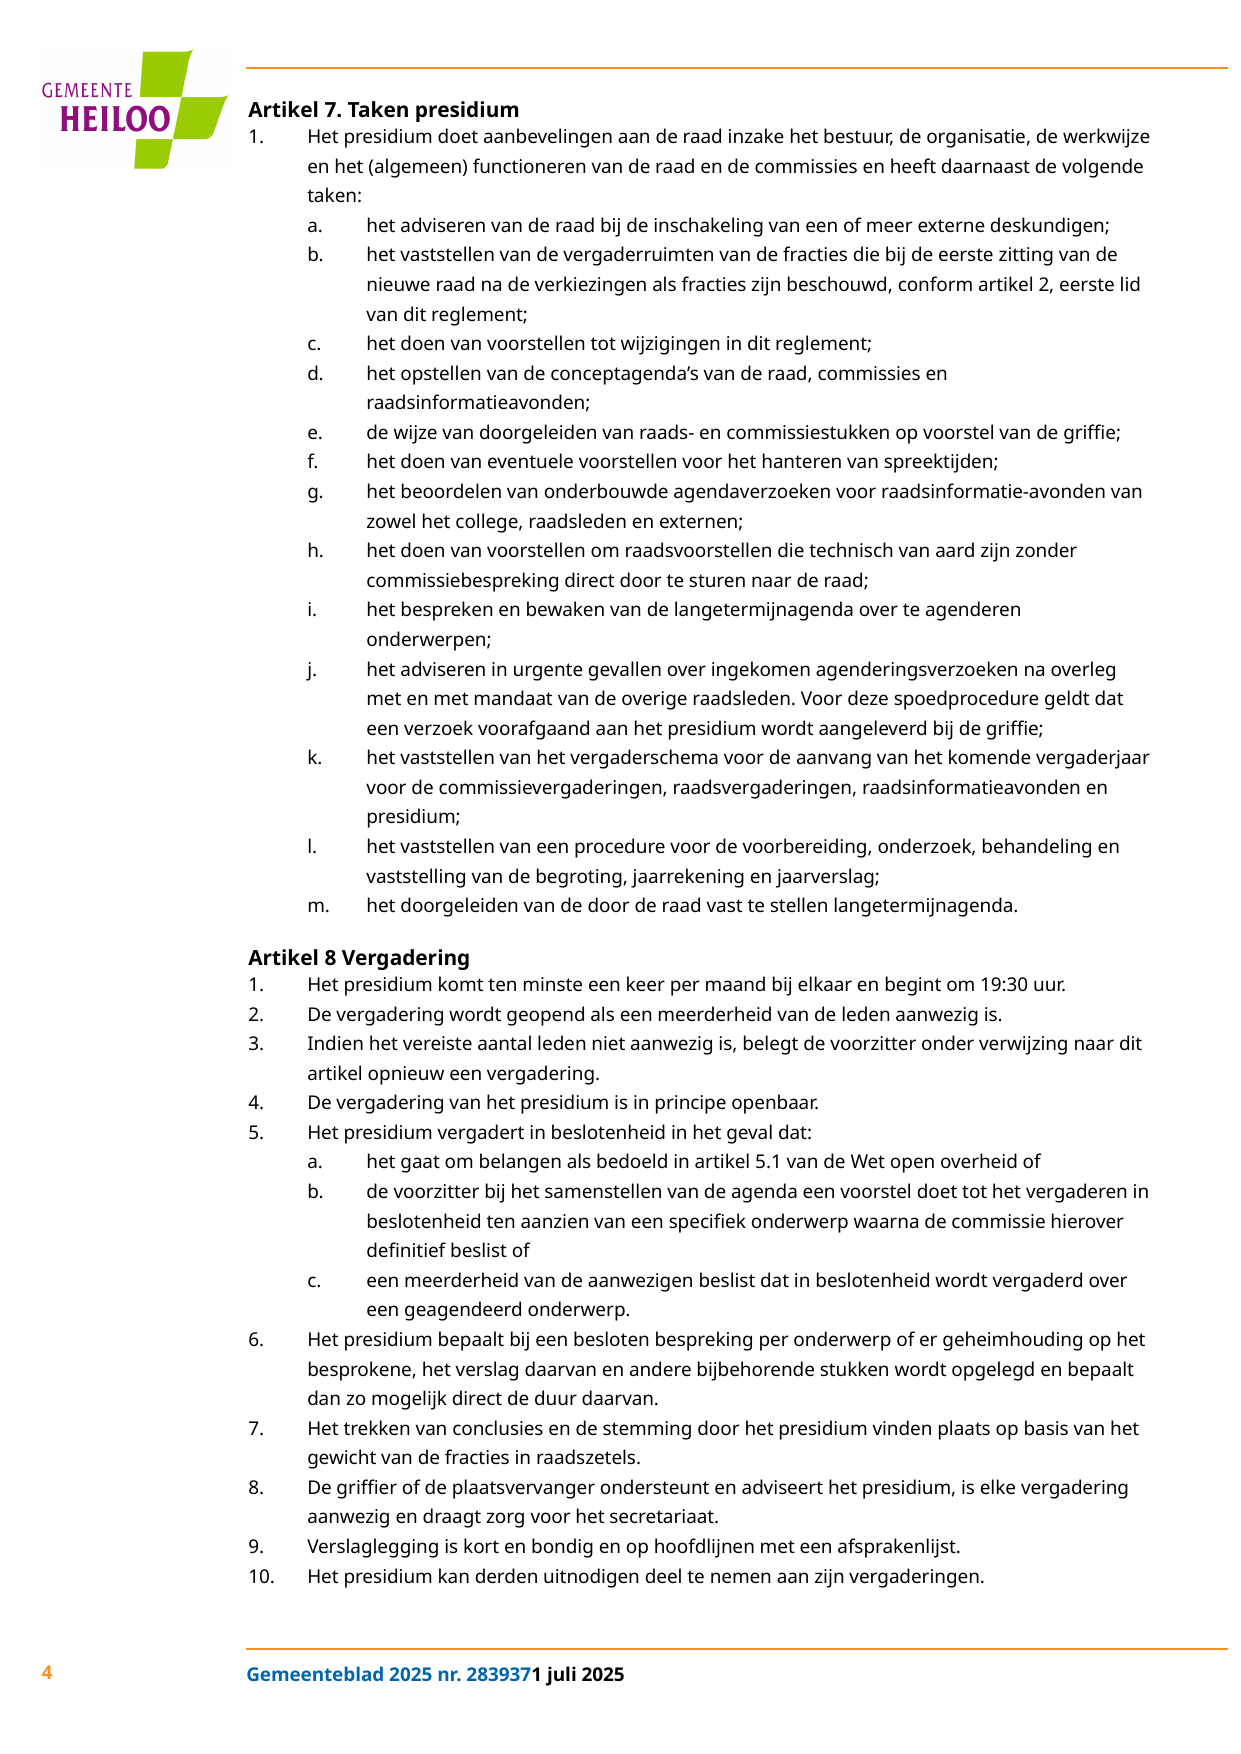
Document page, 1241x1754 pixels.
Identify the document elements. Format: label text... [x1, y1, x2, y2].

list het bespreken en bewaken van de langetermijnagenda over te agenderen onderwerpen; [307, 597, 1152, 652]
list de wijze van doorgeleiden van raads- en commissiestukken op voorstel van de griffie; [307, 419, 1152, 445]
list het adviseren van de raad bij de inschakeling van een of meer externe deskundigen; [307, 212, 1152, 238]
list De vergadering van het presidium is in principe openbaar. [248, 1089, 1152, 1115]
list Het presidium doet aanbevelingen aan de raad inzake het bestuur, de organisatie, de werkwijze en het (algemeen) functioneren van de raad en de commissies en heeft daarnaast de volgende taken: [248, 123, 1152, 208]
list De griffier of de plaatsvervanger ondersteunt en adviseert het presidium, is elke vergadering aanwezig en draagt zorg voor het secretariaat. [248, 1474, 1152, 1529]
list het vaststellen van de vergaderruimten van de fracties die bij de eerste zitting van de nieuwe raad na de verkiezingen als fracties zijn beschouwd, conform artikel 2, eerste lid van dit reglement; [307, 242, 1152, 326]
list het opstellen van de conceptagenda’s van de raad, commissies en raadsinformatieavonden; [307, 360, 1152, 415]
list het adviseren in urgente gevallen over ingekomen agenderingsverzoeken na overleg met en met mandaat van de overige raadsleden. Voor deze spoedprocedure geldt dat een verzoek voorafgaand aan het presidium wordt aangeleverd bij de griffie; [307, 656, 1152, 741]
picture [41, 47, 231, 172]
list De vergadering wordt geopend als een meerderheid van de leden aanwezig is. [248, 1001, 1152, 1027]
list een meerderheid van de aanwezigen beslist dat in beslotenheid wordt vergaderd over een geagendeerd onderwerp. [307, 1267, 1152, 1322]
list Het trekken van conclusies en de stemming door het presidium vinden plaats op basis van het gewicht van de fracties in raadszetels. [248, 1415, 1152, 1470]
list het vaststellen van een procedure voor de voorbereiding, onderzoek, behandeling en vaststelling van de begroting, jaarrekening en jaarverslag; [307, 833, 1152, 888]
list de voorzitter bij het samenstellen van de agenda een voorstel doet tot het vergaderen in beslotenheid ten aanzien van een specifiek onderwerp waarna de commissie hierover definitief beslist of [307, 1178, 1152, 1263]
list het doorgeleiden van de door de raad vast te stellen langetermijnagenda. [307, 892, 1152, 918]
text Artikel 8 Vergadering [248, 943, 1152, 971]
list het gaat om belangen als bedoeld in artikel 5.1 van de Wet open overheid of [307, 1149, 1152, 1174]
list Het presidium kan derden uitnodigen deel te nemen aan zijn vergaderingen. [248, 1563, 1152, 1589]
text Artikel 7. Taken presidium [248, 95, 1152, 123]
list het doen van eventuele voorstellen voor het hanteren van spreektijden; [307, 449, 1152, 474]
list het doen van voorstellen om raadsvoorstellen die technisch van aard zijn zonder commissiebespreking direct door te sturen naar de raad; [307, 537, 1152, 593]
list het beoordelen van onderbouwde agendaverzoeken voor raadsinformatie-avonden van zowel het college, raadsleden en externen; [307, 478, 1152, 533]
list Verslaglegging is kort en bondig en op hoofdlijnen met een afsprakenlijst. [248, 1533, 1152, 1559]
list Het presidium komt ten minste een keer per maand bij elkaar en begint om 19:30 uur. [248, 971, 1152, 997]
list het vaststellen van het vergaderschema voor de aanvang van het komende vergaderjaar voor de commissievergaderingen, raadsvergaderingen, raadsinformatieavonden en presidium; [307, 744, 1152, 829]
list Indien het vereiste aantal leden niet aanwezig is, belegt de voorzitter onder verwijzing naar dit artikel opnieuw een vergadering. [248, 1030, 1152, 1086]
list Het presidium vergadert in beslotenheid in het geval dat: [248, 1119, 1152, 1145]
list het doen van voorstellen tot wijzigingen in dit reglement; [307, 330, 1152, 356]
list Het presidium bepaalt bij een besloten bespreking per onderwerp of er geheimhouding op het besprokene, het verslag daarvan en andere bijbehorende stukken wordt opgelegd en bepaalt dan zo mogelijk direct de duur daarvan. [248, 1326, 1152, 1411]
